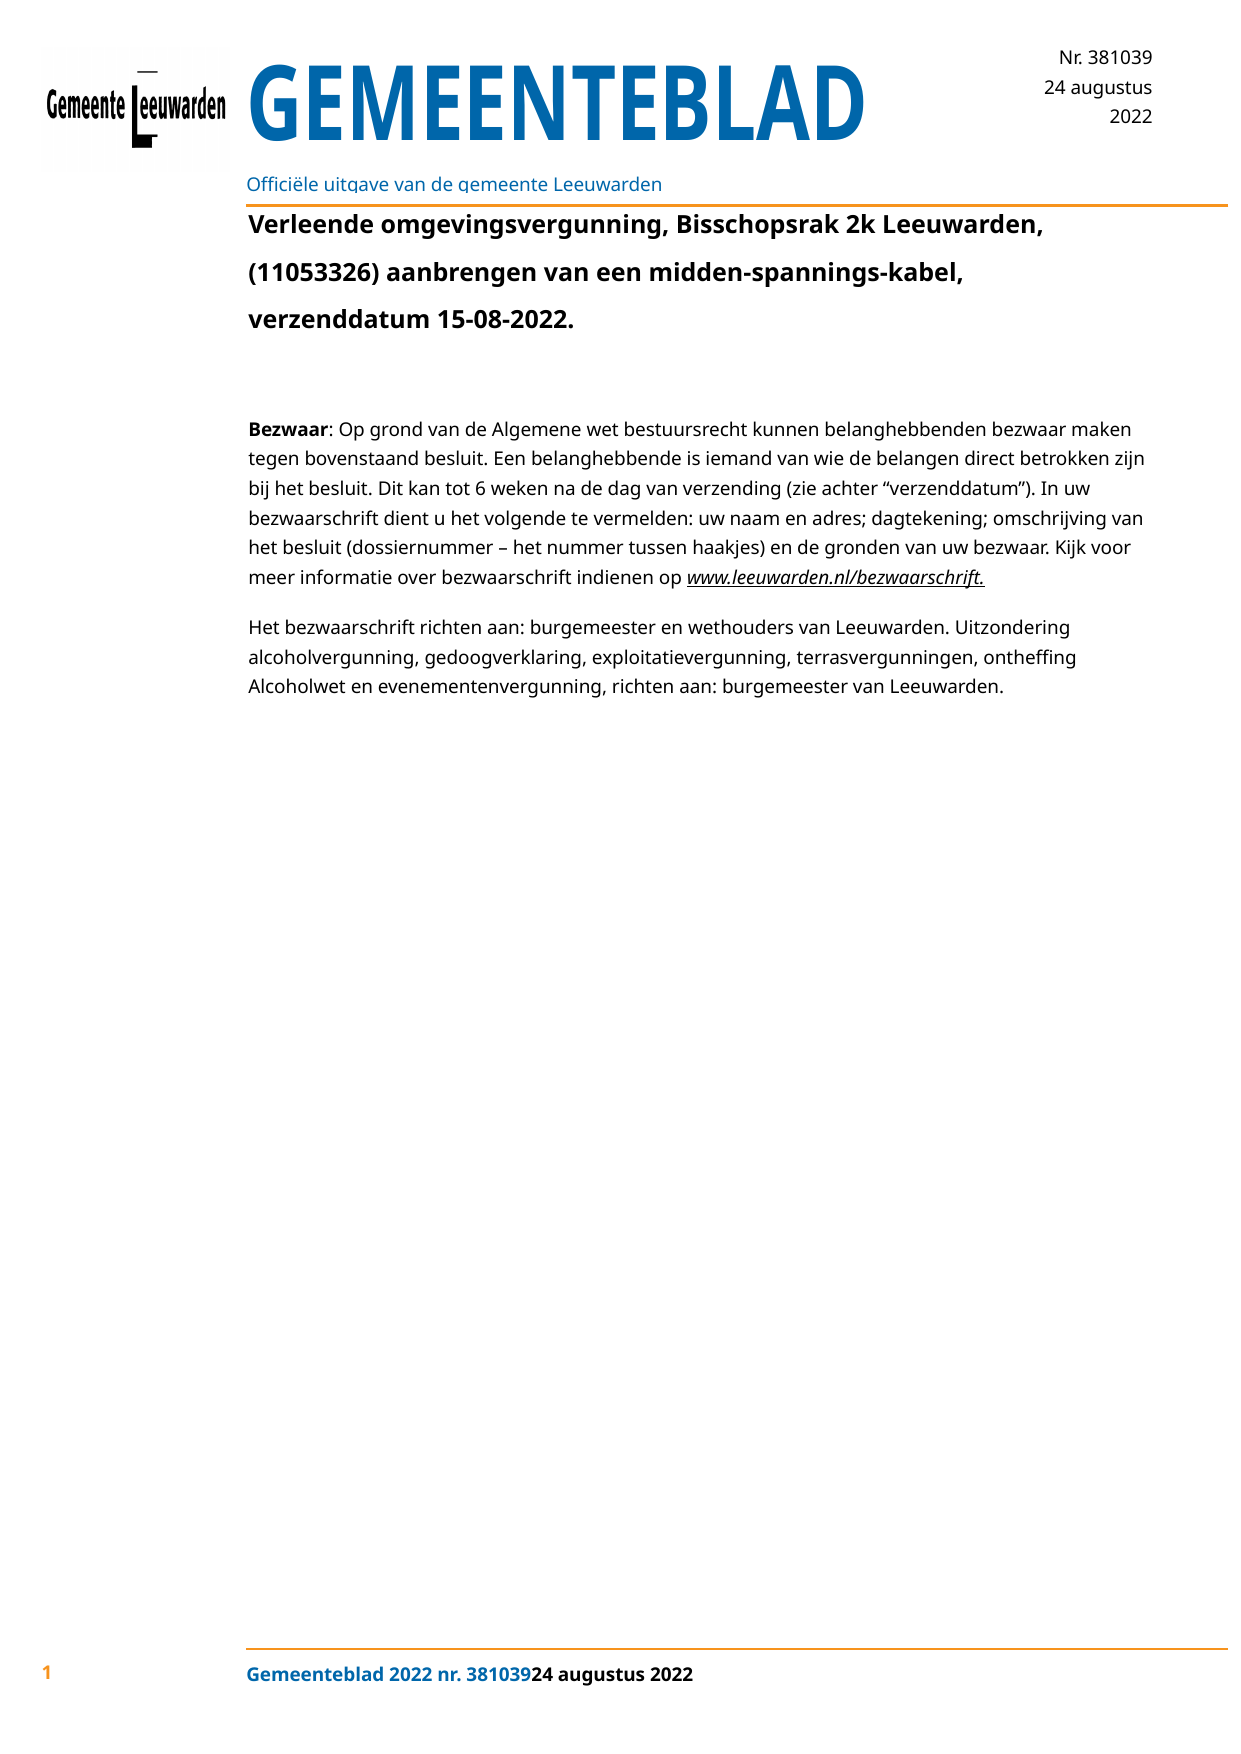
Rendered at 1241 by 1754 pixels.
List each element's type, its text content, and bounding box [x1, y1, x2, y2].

text Het bezwaarschrift richten aan: burgemeester en wethouders van Leeuwarden. Uitzondering alcoholvergunning, gedoogverklaring, exploitatievergunning, terrasvergunningen, ontheffing Alcoholwet en evenementenvergunning, richten aan: burgemeester van Leeuwarden. [248, 614, 1152, 699]
text Verleende omgevingsvergunning, Bisschopsrak 2k Leeuwarden, (11053326) aanbrengen van een midden-spannings-kabel, verzenddatum 15-08-2022. [248, 207, 1152, 336]
text Bezwaar: Op grond van de Algemene wet bestuursrecht kunnen belanghebbenden bezwaar maken tegen bovenstaand besluit. Een belanghebbende is iemand van wie de belangen direct betrokken zijn bij het besluit. Dit kan tot 6 weken na de dag van verzending (zie achter “verzenddatum”). In uw bezwaarschrift dient u het volgende te vermelden: uw naam en adres; dagtekening; omschrijving van het besluit (dossiernummer – het nummer tussen haakjes) en de gronden van uw bezwaar. Kijk voor meer informatie over bezwaarschrift indienen op www.leeuwarden.nl/bezwaarschrift. [248, 416, 1152, 589]
picture [41, 47, 231, 172]
